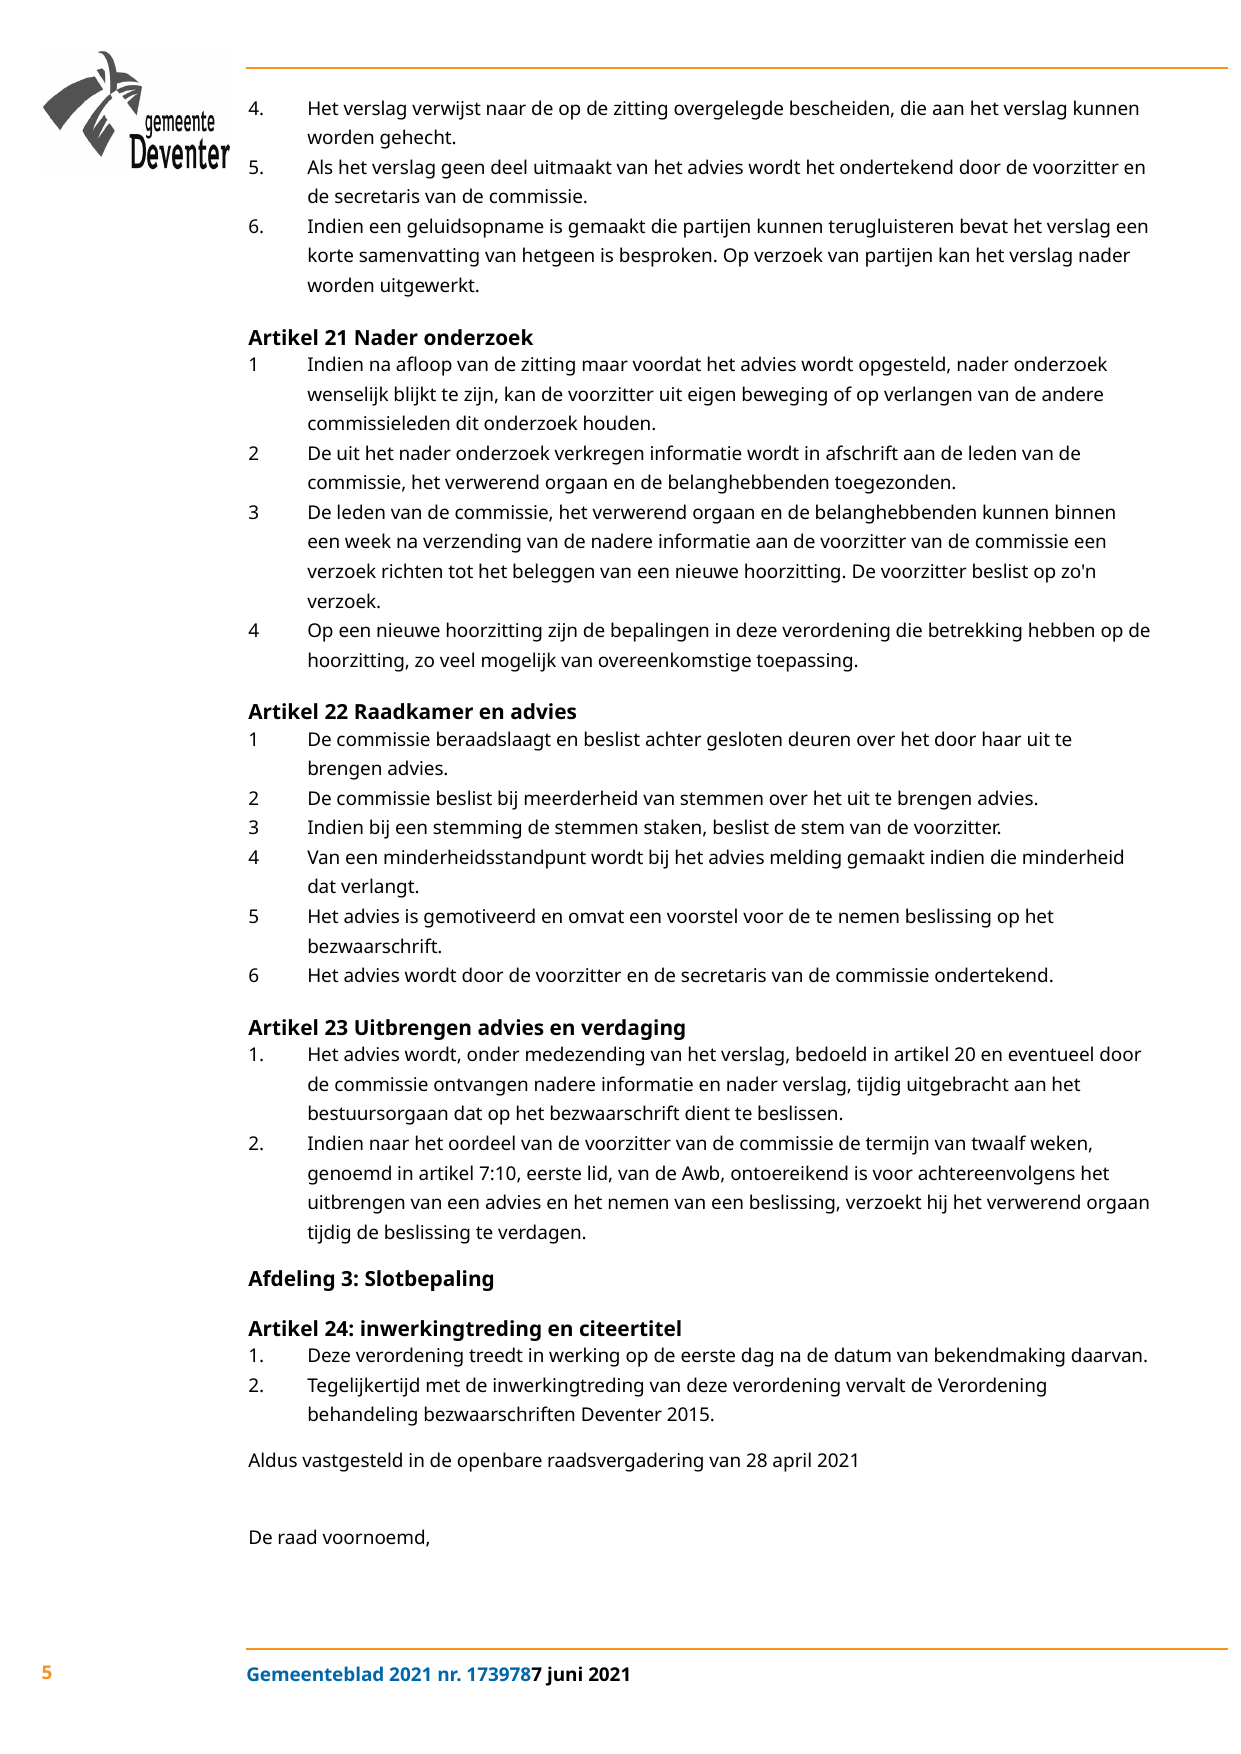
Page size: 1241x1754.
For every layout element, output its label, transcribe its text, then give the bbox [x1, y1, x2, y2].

list Tegelijkertijd met de inwerkingtreding van deze verordening vervalt de Verordening behandeling bezwaarschriften Deventer 2015. [248, 1372, 1152, 1427]
list Als het verslag geen deel uitmaakt van het advies wordt het ondertekend door de voorzitter en de secretaris van de commissie. [248, 154, 1152, 209]
list De uit het nader onderzoek verkregen informatie wordt in afschrift aan de leden van de commissie, het verwerend orgaan en de belanghebbenden toegezonden. [248, 440, 1152, 495]
list Het advies wordt, onder medezending van het verslag, bedoeld in artikel 20 en eventueel door de commissie ontvangen nadere informatie en nader verslag, tijdig uitgebracht aan het bestuursorgaan dat op het bezwaarschrift dient te beslissen. [248, 1041, 1152, 1126]
list Op een nieuwe hoorzitting zijn de bepalingen in deze verordening die betrekking hebben op de hoorzitting, zo veel mogelijk van overeenkomstige toepassing. [248, 617, 1152, 673]
list Indien bij een stemming de stemmen staken, beslist de stem van de voorzitter. [248, 814, 1152, 840]
picture [41, 47, 231, 172]
list De leden van de commissie, het verwerend orgaan en de belanghebbenden kunnen binnen een week na verzending van de nadere informatie aan de voorzitter van de commissie een verzoek richten tot het beleggen van een nieuwe hoorzitting. De voorzitter beslist op zo'n verzoek. [248, 499, 1152, 613]
text Artikel 23 Uitbrengen advies en verdaging [248, 1013, 1152, 1041]
list Indien naar het oordeel van de voorzitter van de commissie de termijn van twaalf weken, genoemd in artikel 7:10, eerste lid, van de Awb, ontoereikend is voor achtereenvolgens het uitbrengen van een advies en het nemen van een beslissing, verzoekt hij het verwerend orgaan tijdig de beslissing te verdagen. [248, 1130, 1152, 1244]
list Het advies is gemotiveerd en omvat een voorstel voor de te nemen beslissing op het bezwaarschrift. [248, 903, 1152, 959]
text Artikel 24: inwerkingtreding en citeertitel [248, 1314, 1152, 1342]
list Deze verordening treedt in werking op de eerste dag na de datum van bekendmaking daarvan. [248, 1342, 1152, 1368]
text De raad voornoemd, [248, 1524, 1152, 1550]
list Het verslag verwijst naar de op de zitting overgelegde bescheiden, die aan het verslag kunnen worden gehecht. [248, 95, 1152, 150]
text Artikel 22 Raadkamer en advies [248, 697, 1152, 726]
list De commissie beslist bij meerderheid van stemmen over het uit te brengen advies. [248, 785, 1152, 811]
text Afdeling 3: Slotbepaling [248, 1264, 1152, 1293]
list Van een minderheidsstandpunt wordt bij het advies melding gemaakt indien die minderheid dat verlangt. [248, 844, 1152, 899]
list De commissie beraadslaagt en beslist achter gesloten deuren over het door haar uit te brengen advies. [248, 726, 1152, 781]
list Indien na afloop van de zitting maar voordat het advies wordt opgesteld, nader onderzoek wenselijk blijkt te zijn, kan de voorzitter uit eigen beweging of op verlangen van de andere commissieleden dit onderzoek houden. [248, 351, 1152, 436]
text Aldus vastgesteld in de openbare raadsvergadering van 28 april 2021 [248, 1447, 1152, 1473]
text Artikel 21 Nader onderzoek [248, 323, 1152, 351]
list Het advies wordt door de voorzitter en de secretaris van de commissie ondertekend. [248, 962, 1152, 988]
list Indien een geluidsopname is gemaakt die partijen kunnen terugluisteren bevat het verslag een korte samenvatting van hetgeen is besproken. Op verzoek van partijen kan het verslag nader worden uitgewerkt. [248, 213, 1152, 298]
